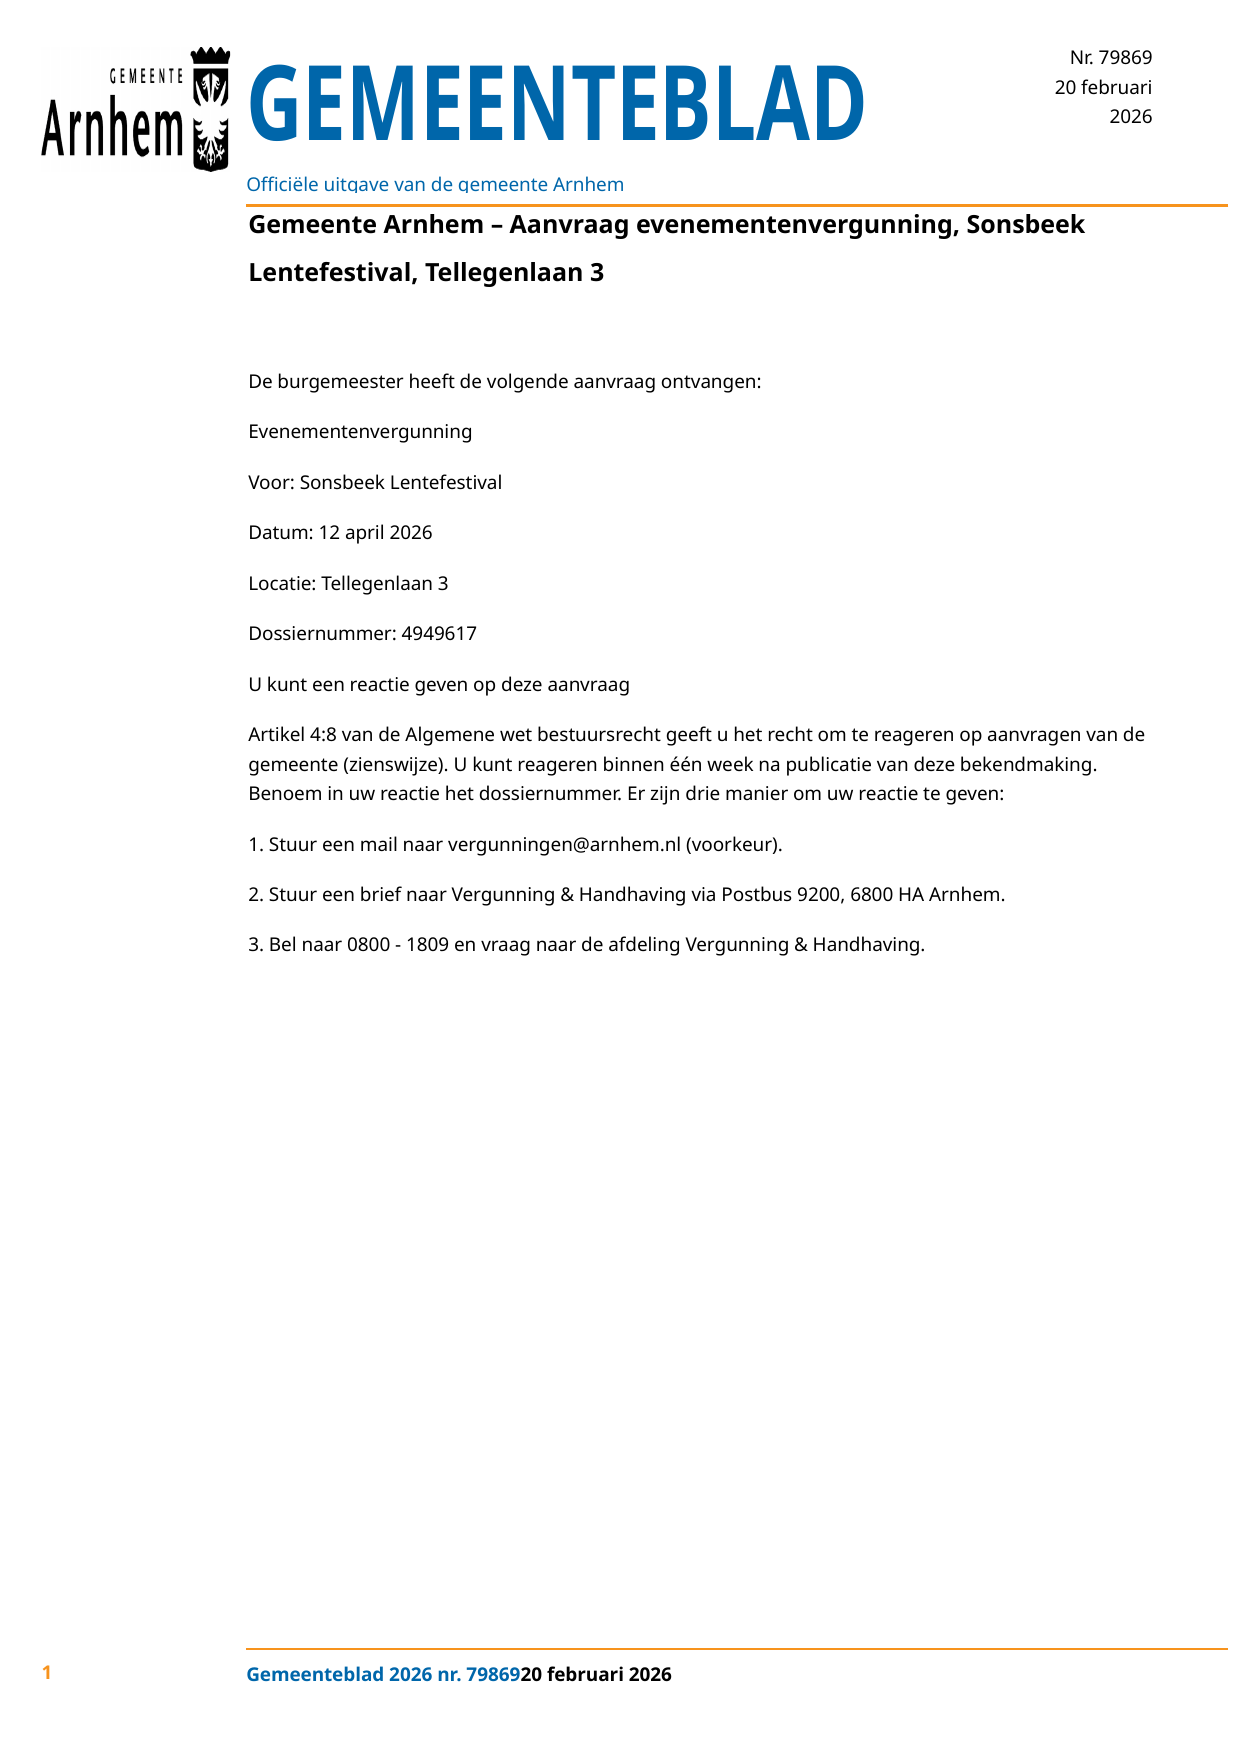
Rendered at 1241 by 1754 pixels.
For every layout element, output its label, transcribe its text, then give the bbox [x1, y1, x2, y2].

text Evenementenvergunning [248, 419, 1152, 444]
text U kunt een reactie geven op deze aanvraag [248, 671, 1152, 697]
text Dossiernummer: 4949617 [248, 620, 1152, 646]
text 2. Stuur een brief naar Vergunning & Handhaving via Postbus 9200, 6800 HA Arnhem. [248, 881, 1152, 907]
text 1. Stuur een mail naar vergunningen@arnhem.nl (voorkeur). [248, 831, 1152, 857]
text De burgemeester heeft de volgende aanvraag ontvangen: [248, 368, 1152, 394]
text Gemeente Arnhem – Aanvraag evenementenvergunning, Sonsbeek Lentefestival, Tellegenlaan 3 [248, 207, 1152, 288]
picture [41, 47, 231, 172]
text Artikel 4:8 van de Algemene wet bestuursrecht geeft u het recht om te reageren op aanvragen van de gemeente (zienswijze). U kunt reageren binnen één week na publicatie van deze bekendmaking. Benoem in uw reactie het dossiernummer. Er zijn drie manier om uw reactie te geven: [248, 721, 1152, 806]
text 3. Bel naar 0800 - 1809 en vraag naar de afdeling Vergunning & Handhaving. [248, 932, 1152, 957]
text Datum: 12 april 2026 [248, 519, 1152, 545]
text Locatie: Tellegenlaan 3 [248, 570, 1152, 596]
text Voor: Sonsbeek Lentefestival [248, 469, 1152, 495]
